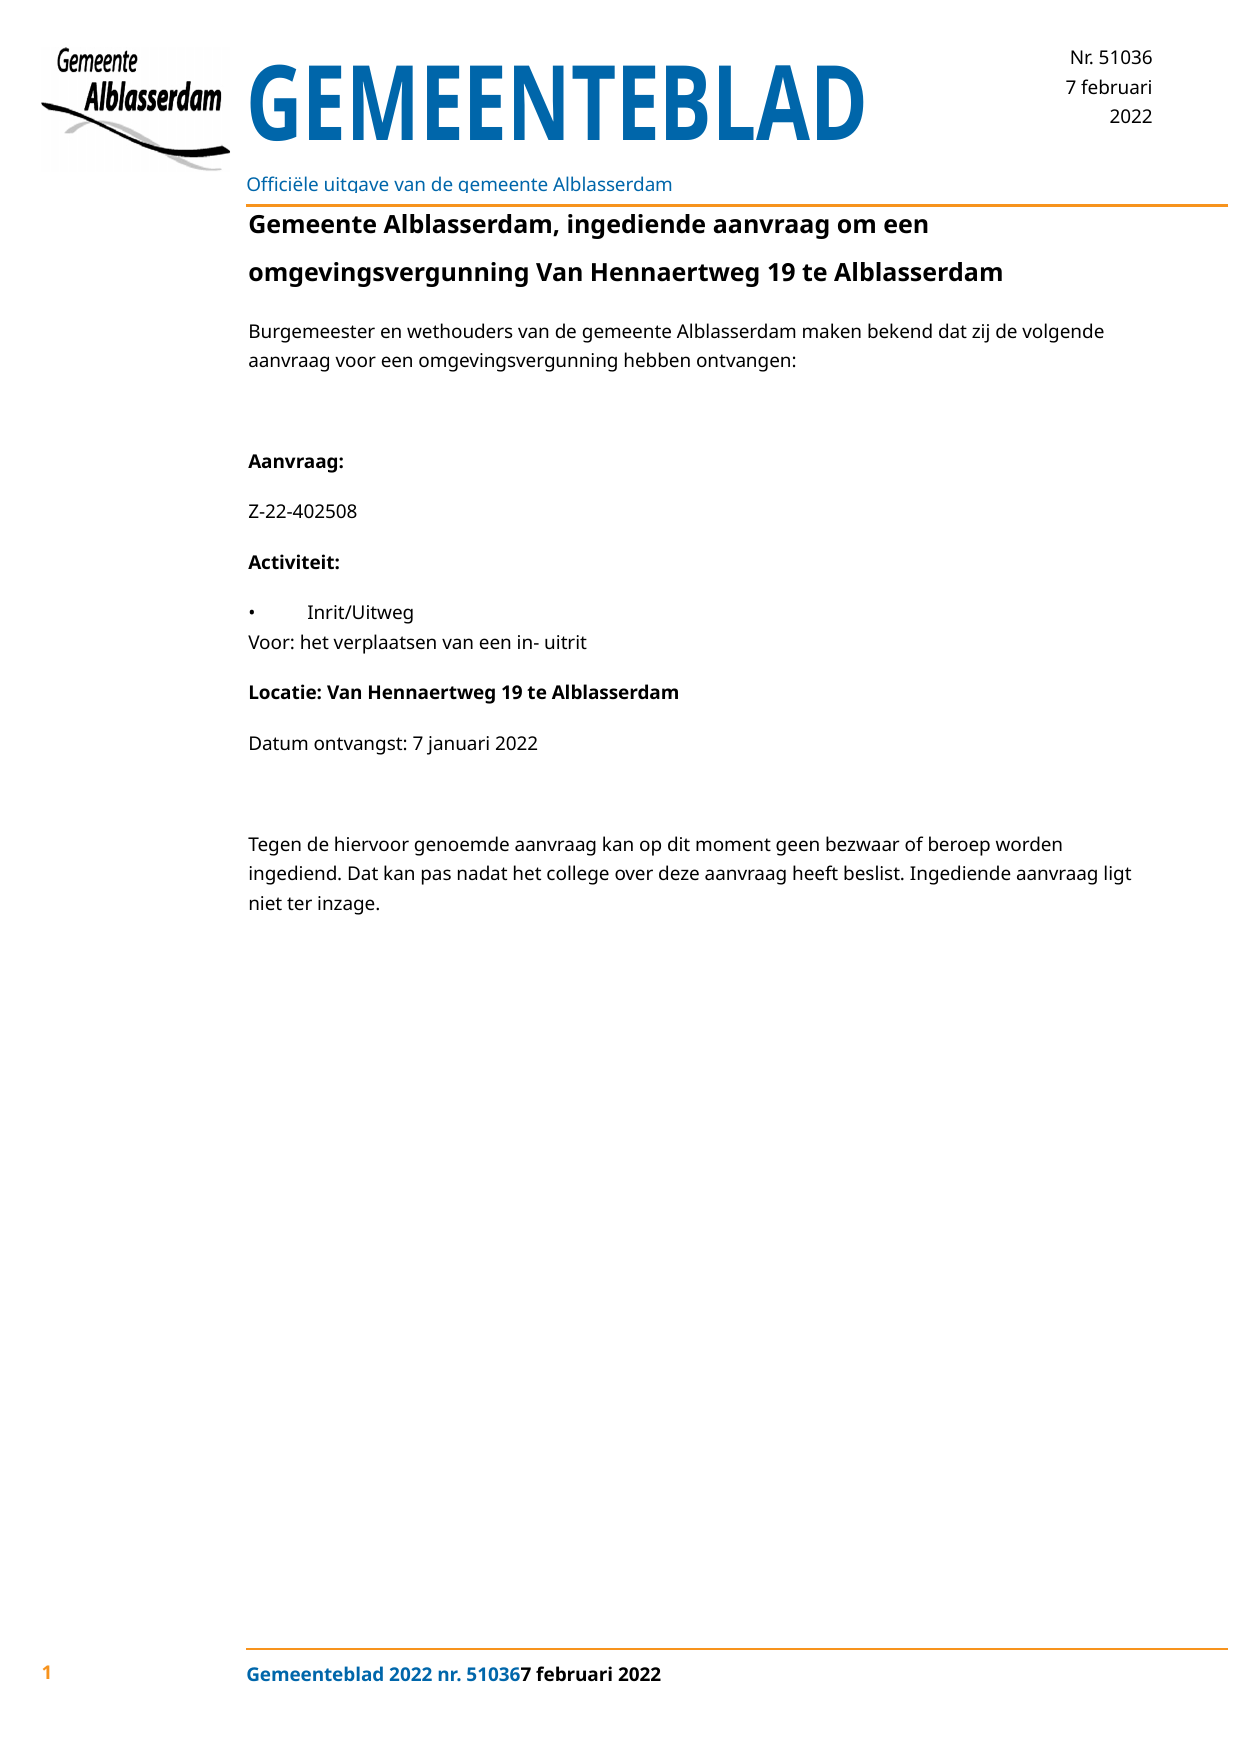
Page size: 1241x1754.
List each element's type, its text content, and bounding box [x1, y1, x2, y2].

text Gemeente Alblasserdam, ingediende aanvraag om een omgevingsvergunning Van Hennaertweg 19 te Alblasserdam [248, 207, 1152, 288]
text Activiteit: [248, 549, 1152, 575]
text Burgemeester en wethouders van de gemeente Alblasserdam maken bekend dat zij de volgende aanvraag voor een omgevingsvergunning hebben ontvangen: [248, 318, 1152, 373]
text Z-22-402508 [248, 499, 1152, 524]
text Tegen de hiervoor genoemde aanvraag kan op dit moment geen bezwaar of beroep worden ingediend. Dat kan pas nadat het college over deze aanvraag heeft beslist. Ingediende aanvraag ligt niet ter inzage. [248, 831, 1152, 916]
text Voor: het verplaatsen van een in- uitrit [248, 629, 1152, 655]
list Inrit/Uitweg [248, 599, 1152, 625]
text Aanvraag: [248, 448, 1152, 474]
text Datum ontvangst: 7 januari 2022 [248, 730, 1152, 756]
picture [41, 47, 231, 172]
text Locatie: Van Hennaertweg 19 te Alblasserdam [248, 679, 1152, 705]
